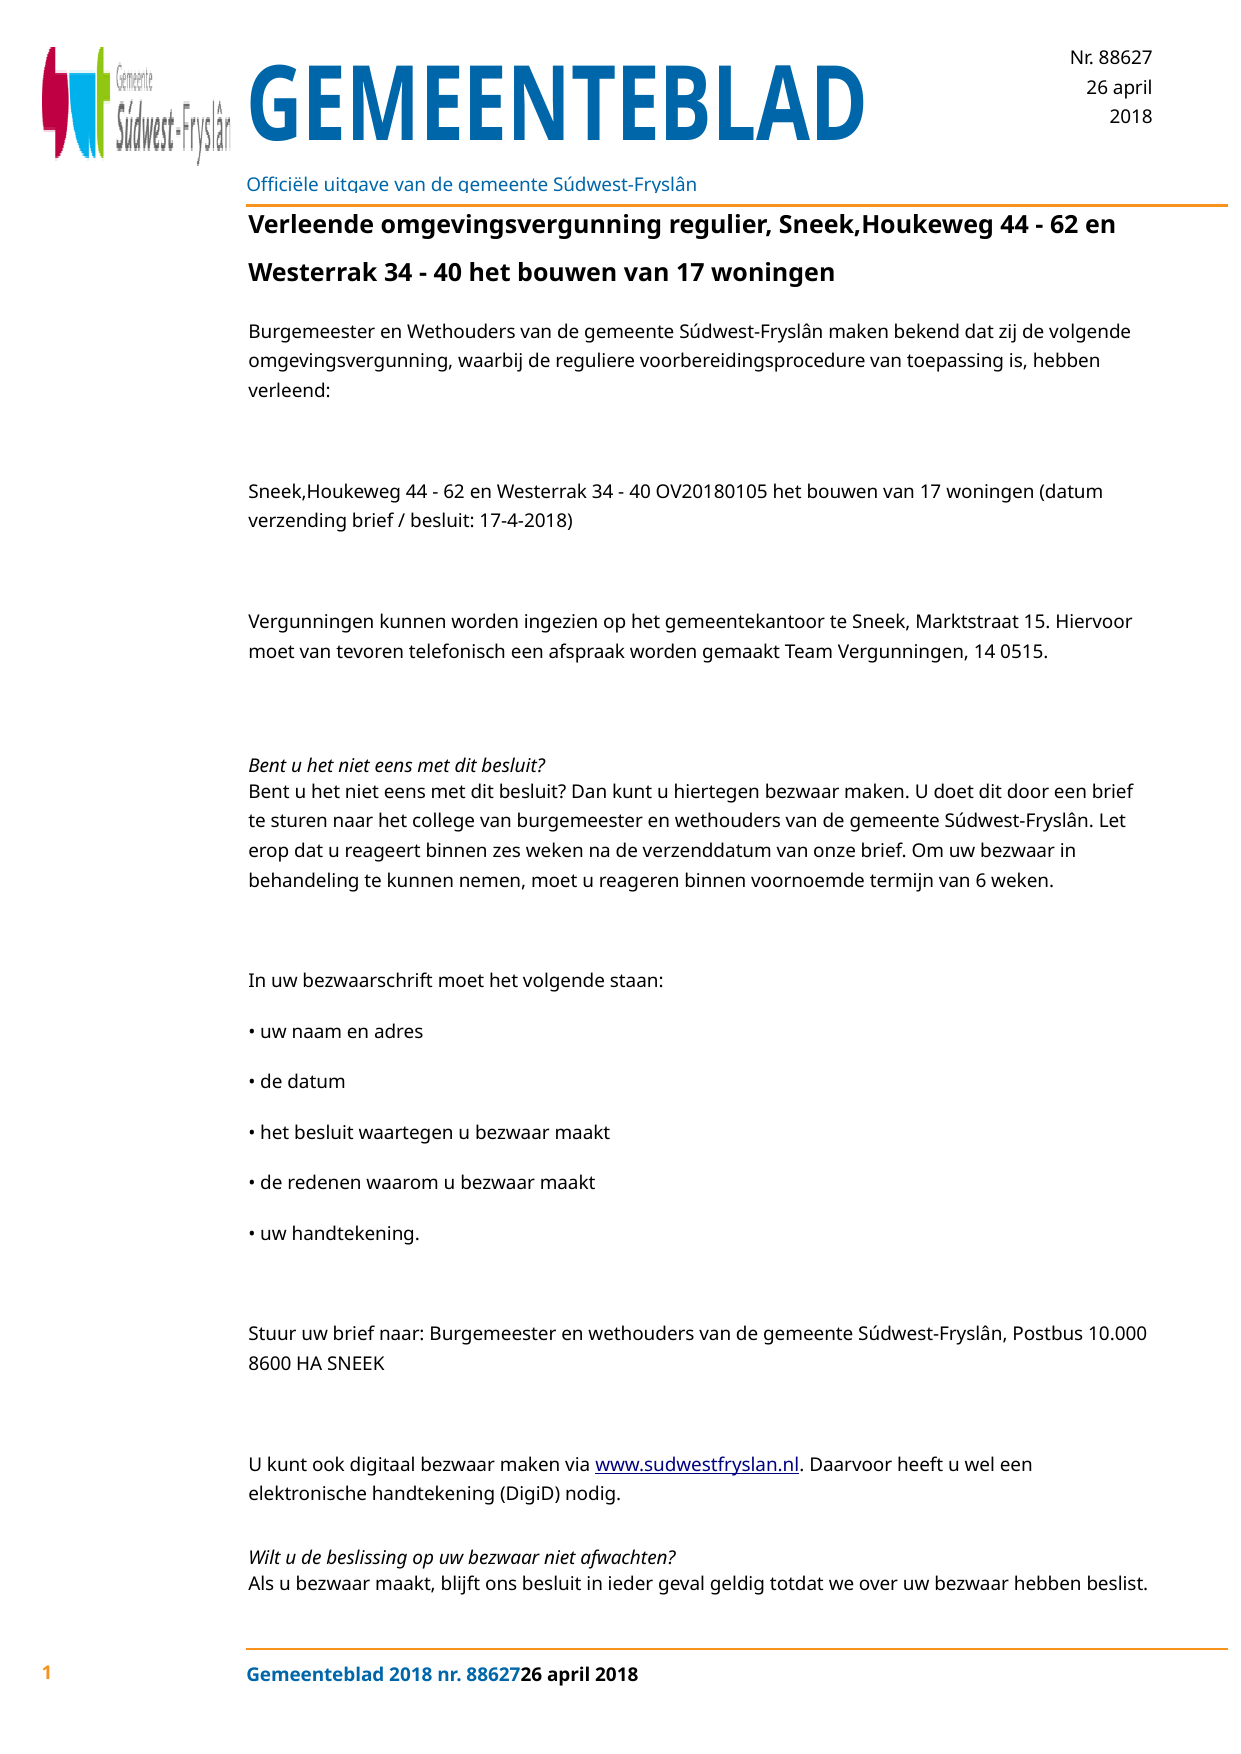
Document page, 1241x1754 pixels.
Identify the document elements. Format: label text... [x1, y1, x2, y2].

text Bent u het niet eens met dit besluit? [248, 752, 1152, 778]
text Wilt u de beslissing op uw bezwaar niet afwachten? [248, 1544, 1152, 1570]
text Stuur uw brief naar: Burgemeester en wethouders van de gemeente Súdwest-Fryslân, Postbus 10.000 8600 HA SNEEK [248, 1321, 1152, 1376]
text In uw bezwaarschrift moet het volgende staan: [248, 968, 1152, 993]
text Bent u het niet eens met dit besluit? Dan kunt u hiertegen bezwaar maken. U doet dit door een brief te sturen naar het college van burgemeester en wethouders van de gemeente Súdwest-Fryslân. Let erop dat u reageert binnen zes weken na de verzenddatum van onze brief. Om uw bezwaar in behandeling te kunnen nemen, moet u reageren binnen voornoemde termijn van 6 weken. [248, 778, 1152, 892]
text • uw handtekening. [248, 1220, 1152, 1245]
text Verleende omgevingsvergunning regulier, Sneek,Houkeweg 44 - 62 en Westerrak 34 - 40 het bouwen van 17 woningen [248, 207, 1152, 288]
text Burgemeester en Wethouders van de gemeente Súdwest-Fryslân maken bekend dat zij de volgende omgevingsvergunning, waarbij de reguliere voorbereidingsprocedure van toepassing is, hebben verleend: [248, 318, 1152, 403]
text Vergunningen kunnen worden ingezien op het gemeentekantoor te Sneek, Marktstraat 15. Hiervoor moet van tevoren telefonisch een afspraak worden gemaakt Team Vergunningen, 14 0515. [248, 608, 1152, 664]
picture [41, 47, 231, 172]
text • uw naam en adres [248, 1018, 1152, 1044]
text • het besluit waartegen u bezwaar maakt [248, 1119, 1152, 1144]
text Als u bezwaar maakt, blijft ons besluit in ieder geval geldig totdat we over uw bezwaar hebben beslist. [248, 1570, 1152, 1596]
text • de datum [248, 1068, 1152, 1094]
text • de redenen waarom u bezwaar maakt [248, 1169, 1152, 1195]
text U kunt ook digitaal bezwaar maken via www.sudwestfryslan.nl. Daarvoor heeft u wel een elektronische handtekening (DigiD) nodig. [248, 1451, 1152, 1506]
text Sneek,Houkeweg 44 - 62 en Westerrak 34 - 40 OV20180105 het bouwen van 17 woningen (datum verzending brief / besluit: 17-4-2018) [248, 478, 1152, 533]
